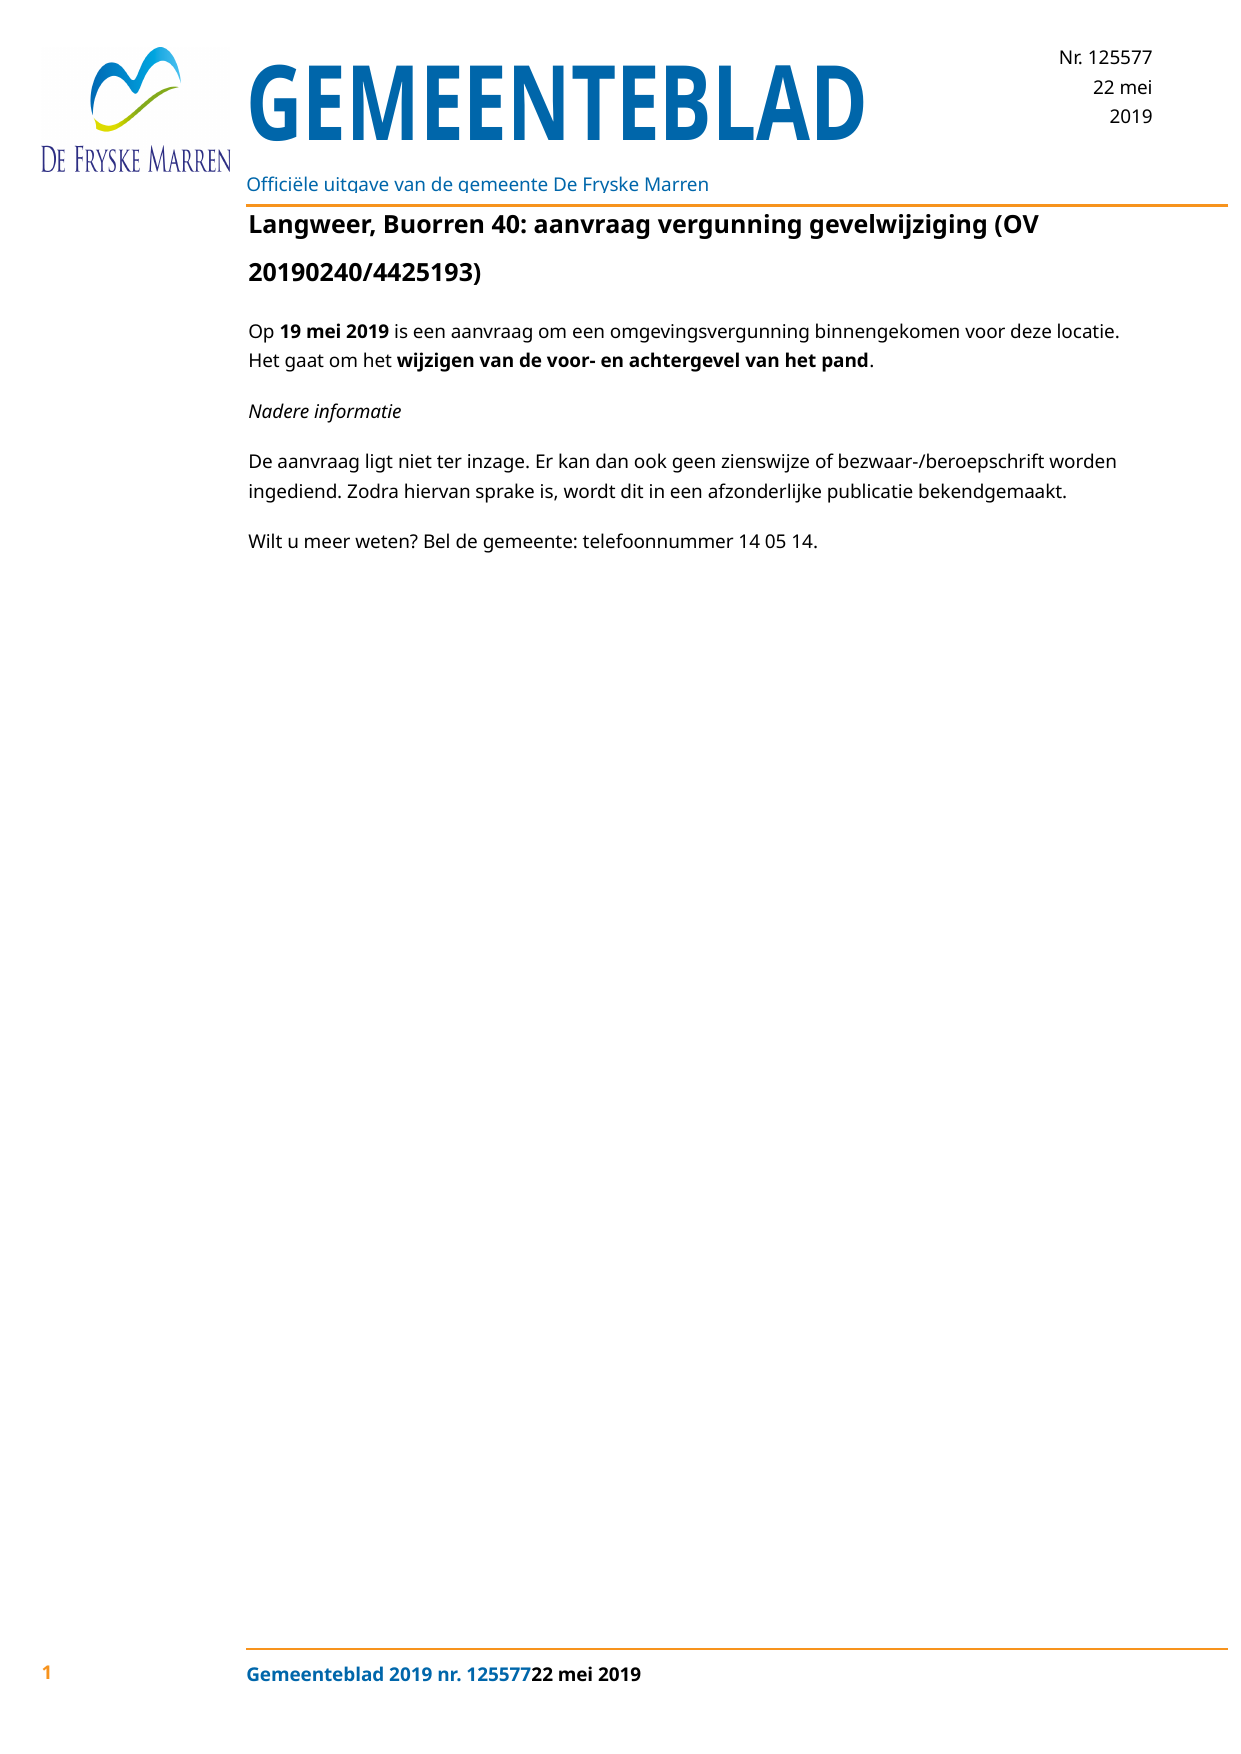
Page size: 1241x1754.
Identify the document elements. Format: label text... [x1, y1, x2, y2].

text Op 19 mei 2019 is een aanvraag om een omgevingsvergunning binnengekomen voor deze locatie. Het gaat om het wijzigen van de voor- en achtergevel van het pand. [248, 318, 1152, 373]
text Nadere informatie [248, 398, 1152, 424]
text De aanvraag ligt niet ter inzage. Er kan dan ook geen zienswijze of bezwaar-/beroepschrift worden ingediend. Zodra hiervan sprake is, wordt dit in een afzonderlijke publicatie bekendgemaakt. [248, 448, 1152, 504]
text Wilt u meer weten? Bel de gemeente: telefoonnummer 14 05 14. [248, 528, 1152, 554]
picture [41, 47, 231, 172]
text Langweer, Buorren 40: aanvraag vergunning gevelwijziging (OV 20190240/4425193) [248, 207, 1152, 288]
